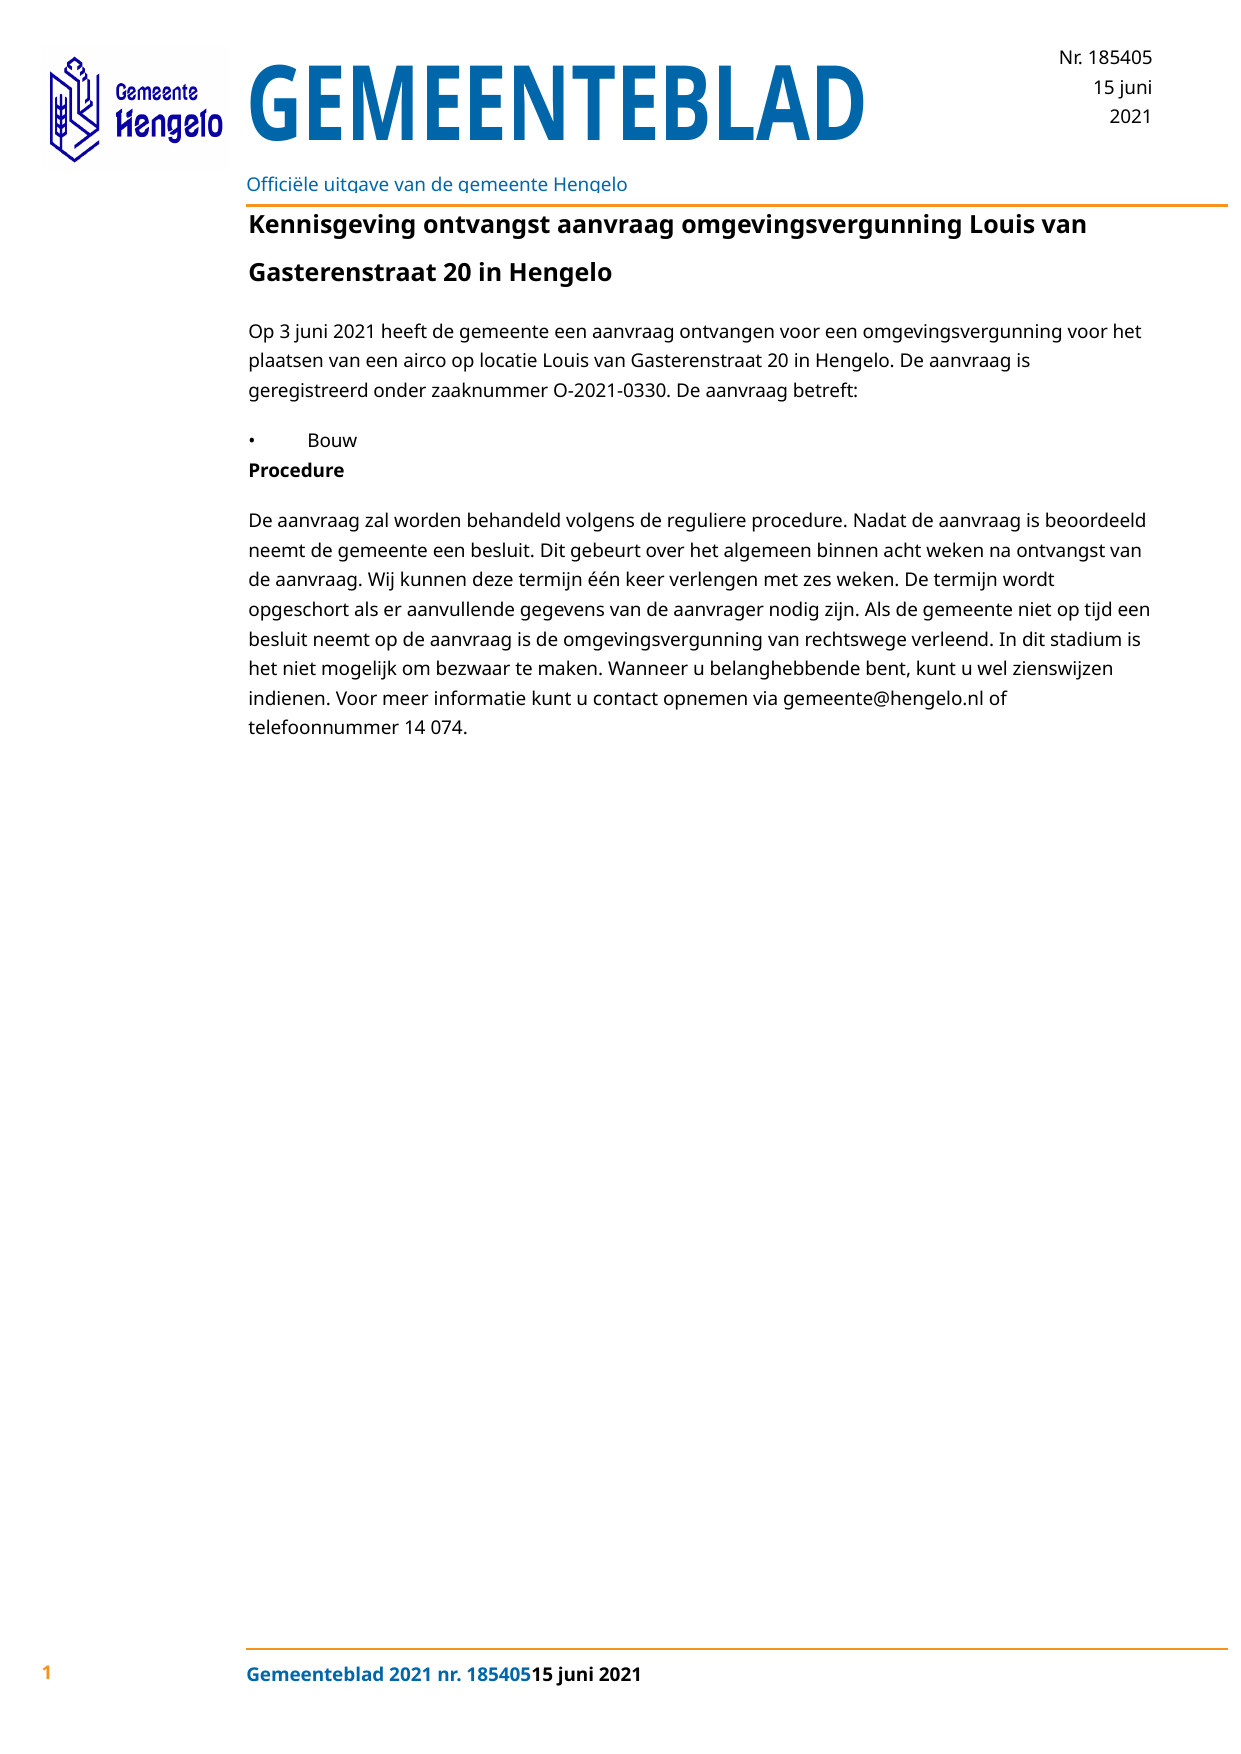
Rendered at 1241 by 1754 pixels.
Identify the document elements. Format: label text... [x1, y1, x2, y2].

text Op 3 juni 2021 heeft de gemeente een aanvraag ontvangen voor een omgevingsvergunning voor het plaatsen van een airco op locatie Louis van Gasterenstraat 20 in Hengelo. De aanvraag is geregistreerd onder zaaknummer O-2021-0330. De aanvraag betreft: [248, 318, 1152, 403]
text Procedure [248, 457, 1152, 483]
picture [41, 47, 231, 172]
text De aanvraag zal worden behandeld volgens de reguliere procedure. Nadat de aanvraag is beoordeeld neemt de gemeente een besluit. Dit gebeurt over het algemeen binnen acht weken na ontvangst van de aanvraag. Wij kunnen deze termijn één keer verlengen met zes weken. De termijn wordt opgeschort als er aanvullende gegevens van de aanvrager nodig zijn. Als de gemeente niet op tijd een besluit neemt op de aanvraag is de omgevingsvergunning van rechtswege verleend. In dit stadium is het niet mogelijk om bezwaar te maken. Wanneer u belanghebbende bent, kunt u wel zienswijzen indienen. Voor meer informatie kunt u contact opnemen via gemeente@hengelo.nl of telefoonnummer 14 074. [248, 507, 1152, 740]
text Kennisgeving ontvangst aanvraag omgevingsvergunning Louis van Gasterenstraat 20 in Hengelo [248, 207, 1152, 288]
list Bouw [248, 427, 1152, 453]
